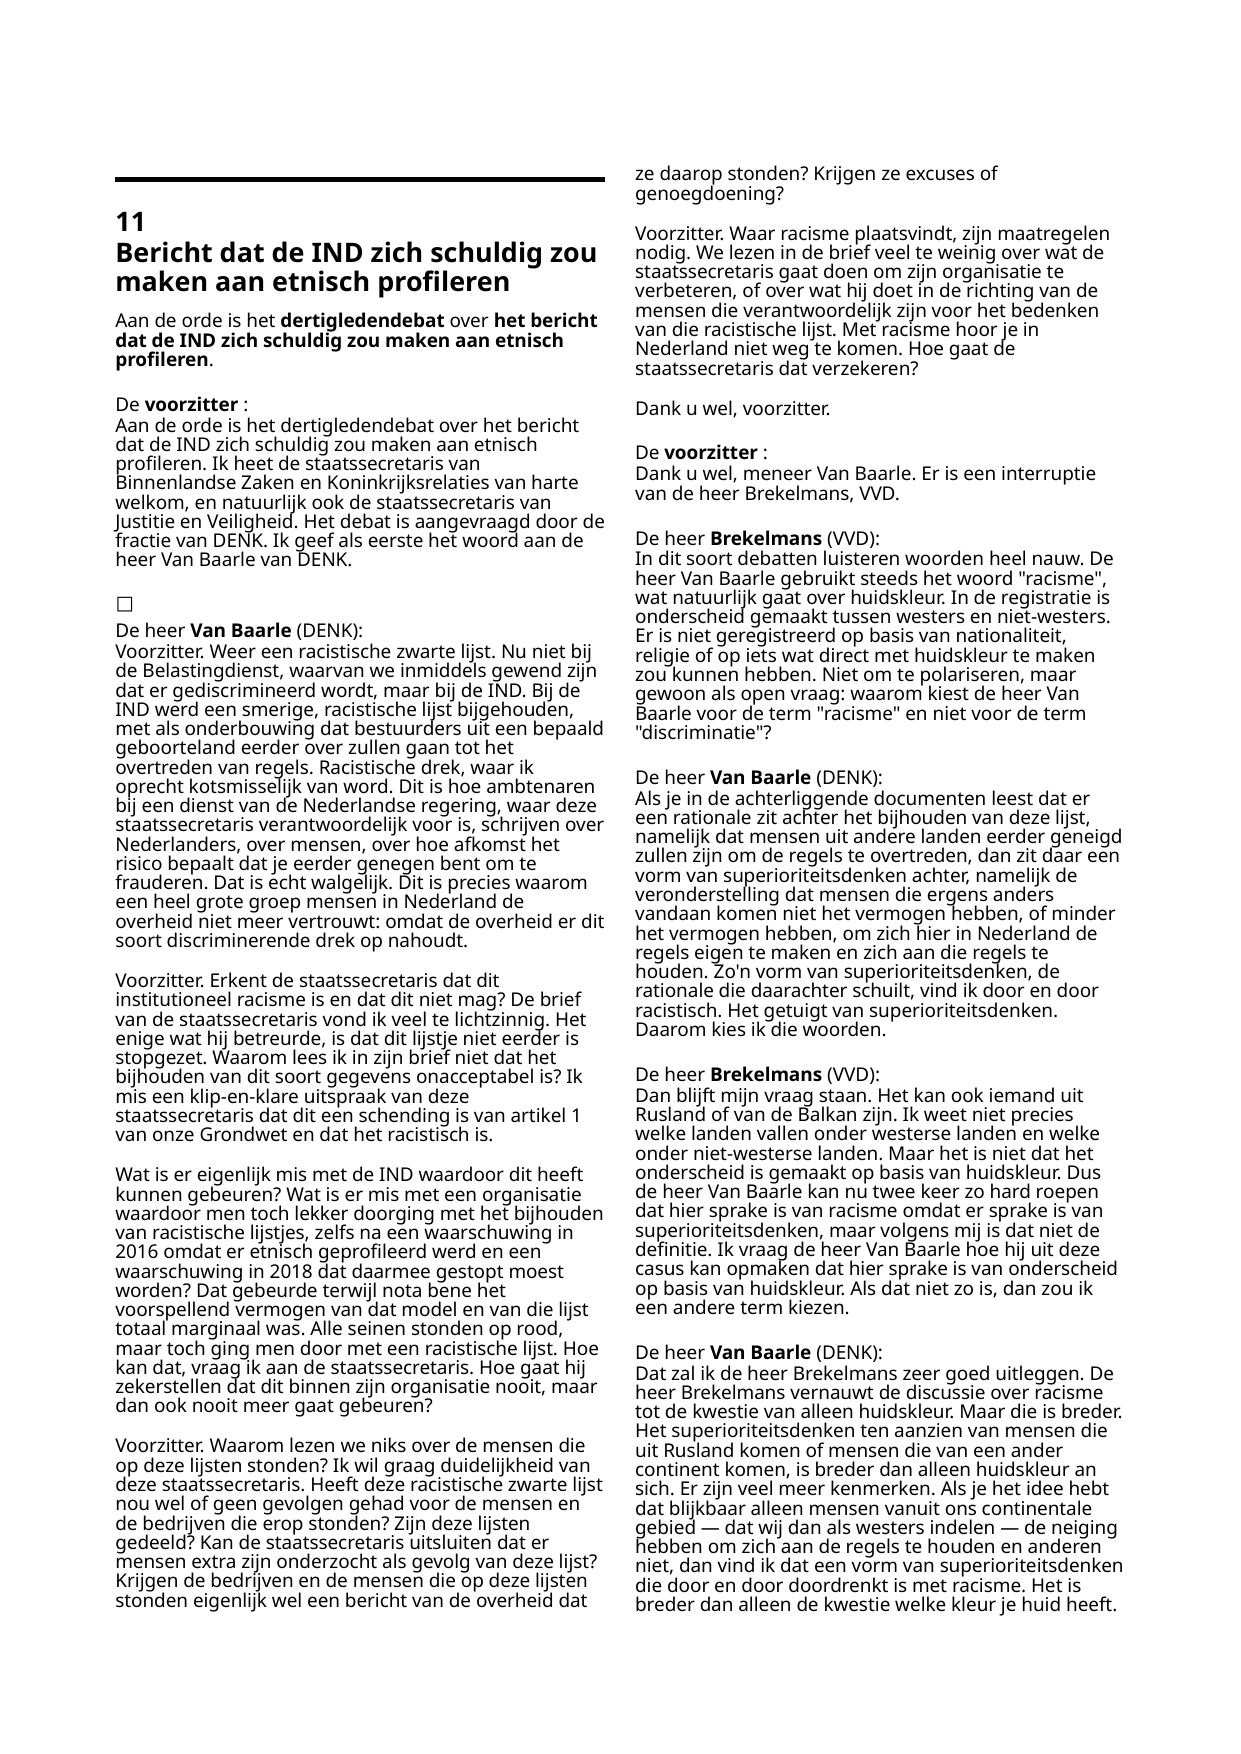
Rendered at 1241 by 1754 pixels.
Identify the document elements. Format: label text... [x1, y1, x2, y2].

text Dan blijft mijn vraag staan. Het kan ook iemand uit Rusland of van de Balkan zijn. Ik weet niet precies welke landen vallen onder westerse landen en welke onder niet-westerse landen. Maar het is niet dat het onderscheid is gemaakt op basis van huidskleur. Dus de heer Van Baarle kan nu twee keer zo hard roepen dat hier sprake is van racisme omdat er sprake is van superioriteitsdenken, maar volgens mij is dat niet de definitie. Ik vraag de heer Van Baarle hoe hij uit deze casus kan opmaken dat hier sprake is van onderscheid op basis van huidskleur. Als dat niet zo is, dan zou ik een andere term kiezen. [635, 1087, 1125, 1318]
text ⬜ [115, 592, 605, 617]
text De heer Van Baarle (DENK): [635, 1339, 1125, 1364]
text Dank u wel, meneer Van Baarle. Er is een interruptie van de heer Brekelmans, VVD. [635, 465, 1125, 504]
text Aan de orde is het dertigledendebat over het bericht dat de IND zich schuldig zou maken aan etnisch profileren. [115, 312, 605, 370]
text De heer Van Baarle (DENK): [635, 764, 1125, 790]
text Voorzitter. Waarom lezen we niks over de mensen die op deze lijsten stonden? Ik wil graag duidelijkheid van deze staatssecretaris. Heeft deze racistische zwarte lijst nou wel of geen gevolgen gehad voor de mensen en de bedrijven die erop stonden? Zijn deze lijsten gedeeld? Kan de staatssecretaris uitsluiten dat er mensen extra zijn onderzocht als gevolg van deze lijst? Krijgen de bedrijven en de mensen die op deze lijsten stonden eigenlijk wel een bericht van de overheid dat [115, 1437, 605, 1611]
text 11 [115, 203, 605, 239]
text Voorzitter. Waar racisme plaatsvindt, zijn maatregelen nodig. We lezen in de brief veel te weinig over wat de staatssecretaris gaat doen om zijn organisatie te verbeteren, of over wat hij doet in de richting van de mensen die verantwoordelijk zijn voor het bedenken van die racistische lijst. Met racisme hoor je in Nederland niet weg te komen. Hoe gaat de staatssecretaris dat verzekeren? [635, 224, 1125, 379]
text In dit soort debatten luisteren woorden heel nauw. De heer Van Baarle gebruikt steeds het woord "racisme", wat natuurlijk gaat over huidskleur. In de registratie is onderscheid gemaakt tussen westers en niet-westers. Er is niet geregistreerd op basis van nationaliteit, religie of op iets wat direct met huidskleur te maken zou kunnen hebben. Niet om te polariseren, maar gewoon als open vraag: waarom kiest de heer Van Baarle voor de term "racisme" en niet voor de term "discriminatie"? [635, 550, 1125, 743]
text Dat zal ik de heer Brekelmans zeer goed uitleggen. De heer Brekelmans vernauwt de discussie over racisme tot de kwestie van alleen huidskleur. Maar die is breder. Het superioriteitsdenken ten aanzien van mensen die uit Rusland komen of mensen die van een ander continent komen, is breder dan alleen huidskleur an sich. Er zijn veel meer kenmerken. Als je het idee hebt dat blijkbaar alleen mensen vanuit ons continentale gebied — dat wij dan als westers indelen — de neiging hebben om zich aan de regels te houden en anderen niet, dan vind ik dat een vorm van superioriteitsdenken die door en door doordrenkt is met racisme. Het is breder dan alleen de kwestie welke kleur je huid heeft. [635, 1364, 1125, 1615]
text De voorzitter : [635, 439, 1125, 465]
text Bericht dat de IND zich schuldig zou maken aan etnisch profileren [115, 239, 605, 312]
text Dank u wel, voorzitter. [635, 399, 1125, 419]
text De heer Brekelmans (VVD): [635, 1061, 1125, 1087]
text De heer Brekelmans (VVD): [635, 525, 1125, 550]
text Voorzitter. Erkent de staatssecretaris dat dit institutioneel racisme is en dat dit niet mag? De brief van de staatssecretaris vond ik veel te lichtzinnig. Het enige wat hij betreurde, is dat dit lijstje niet eerder is stopgezet. Waarom lees ik in zijn brief niet dat het bijhouden van dit soort gegevens onacceptabel is? Ik mis een klip-en-klare uitspraak van deze staatssecretaris dat dit een schending is van artikel 1 van onze Grondwet en dat het racistisch is. [115, 972, 605, 1146]
text ze daarop stonden? Krijgen ze excuses of genoegdoening? [635, 165, 1125, 204]
text De heer Van Baarle (DENK): [115, 617, 605, 643]
text Wat is er eigenlijk mis met de IND waardoor dit heeft kunnen gebeuren? Wat is er mis met een organisatie waardoor men toch lekker doorging met het bijhouden van racistische lijstjes, zelfs na een waarschuwing in 2016 omdat er etnisch geprofileerd werd en een waarschuwing in 2018 dat daarmee gestopt moest worden? Dat gebeurde terwijl nota bene het voorspellend vermogen van dat model en van die lijst totaal marginaal was. Alle seinen stonden op rood, maar toch ging men door met een racistische lijst. Hoe kan dat, vraag ik aan de staatssecretaris. Hoe gaat hij zekerstellen dat dit binnen zijn organisatie nooit, maar dan ook nooit meer gaat gebeuren? [115, 1166, 605, 1417]
text Voorzitter. Weer een racistische zwarte lijst. Nu niet bij de Belastingdienst, waarvan we inmiddels gewend zijn dat er gediscrimineerd wordt, maar bij de IND. Bij de IND werd een smerige, racistische lijst bijgehouden, met als onderbouwing dat bestuurders uit een bepaald geboorteland eerder over zullen gaan tot het overtreden van regels. Racistische drek, waar ik oprecht kotsmisselijk van word. Dit is hoe ambtenaren bij een dienst van de Nederlandse regering, waar deze staatssecretaris verantwoordelijk voor is, schrijven over Nederlanders, over mensen, over hoe afkomst het risico bepaalt dat je eerder genegen bent om te frauderen. Dat is echt walgelijk. Dit is precies waarom een heel grote groep mensen in Nederland de overheid niet meer vertrouwt: omdat de overheid er dit soort discriminerende drek op nahoudt. [115, 643, 605, 951]
text Als je in de achterliggende documenten leest dat er een rationale zit achter het bijhouden van deze lijst, namelijk dat mensen uit andere landen eerder geneigd zullen zijn om de regels te overtreden, dan zit daar een vorm van superioriteitsdenken achter, namelijk de veronderstelling dat mensen die ergens anders vandaan komen niet het vermogen hebben, of minder het vermogen hebben, om zich hier in Nederland de regels eigen te maken en zich aan die regels te houden. Zo'n vorm van superioriteitsdenken, de rationale die daarachter schuilt, vind ik door en door racistisch. Het getuigt van superioriteitsdenken. Daarom kies ik die woorden. [635, 790, 1125, 1040]
text De voorzitter : [115, 391, 605, 417]
text Aan de orde is het dertigledendebat over het bericht dat de IND zich schuldig zou maken aan etnisch profileren. Ik heet de staatssecretaris van Binnenlandse Zaken en Koninkrijksrelaties van harte welkom, en natuurlijk ook de staatssecretaris van Justitie en Veiligheid. Het debat is aangevraagd door de fractie van DENK. Ik geef als eerste het woord aan de heer Van Baarle van DENK. [115, 417, 605, 571]
